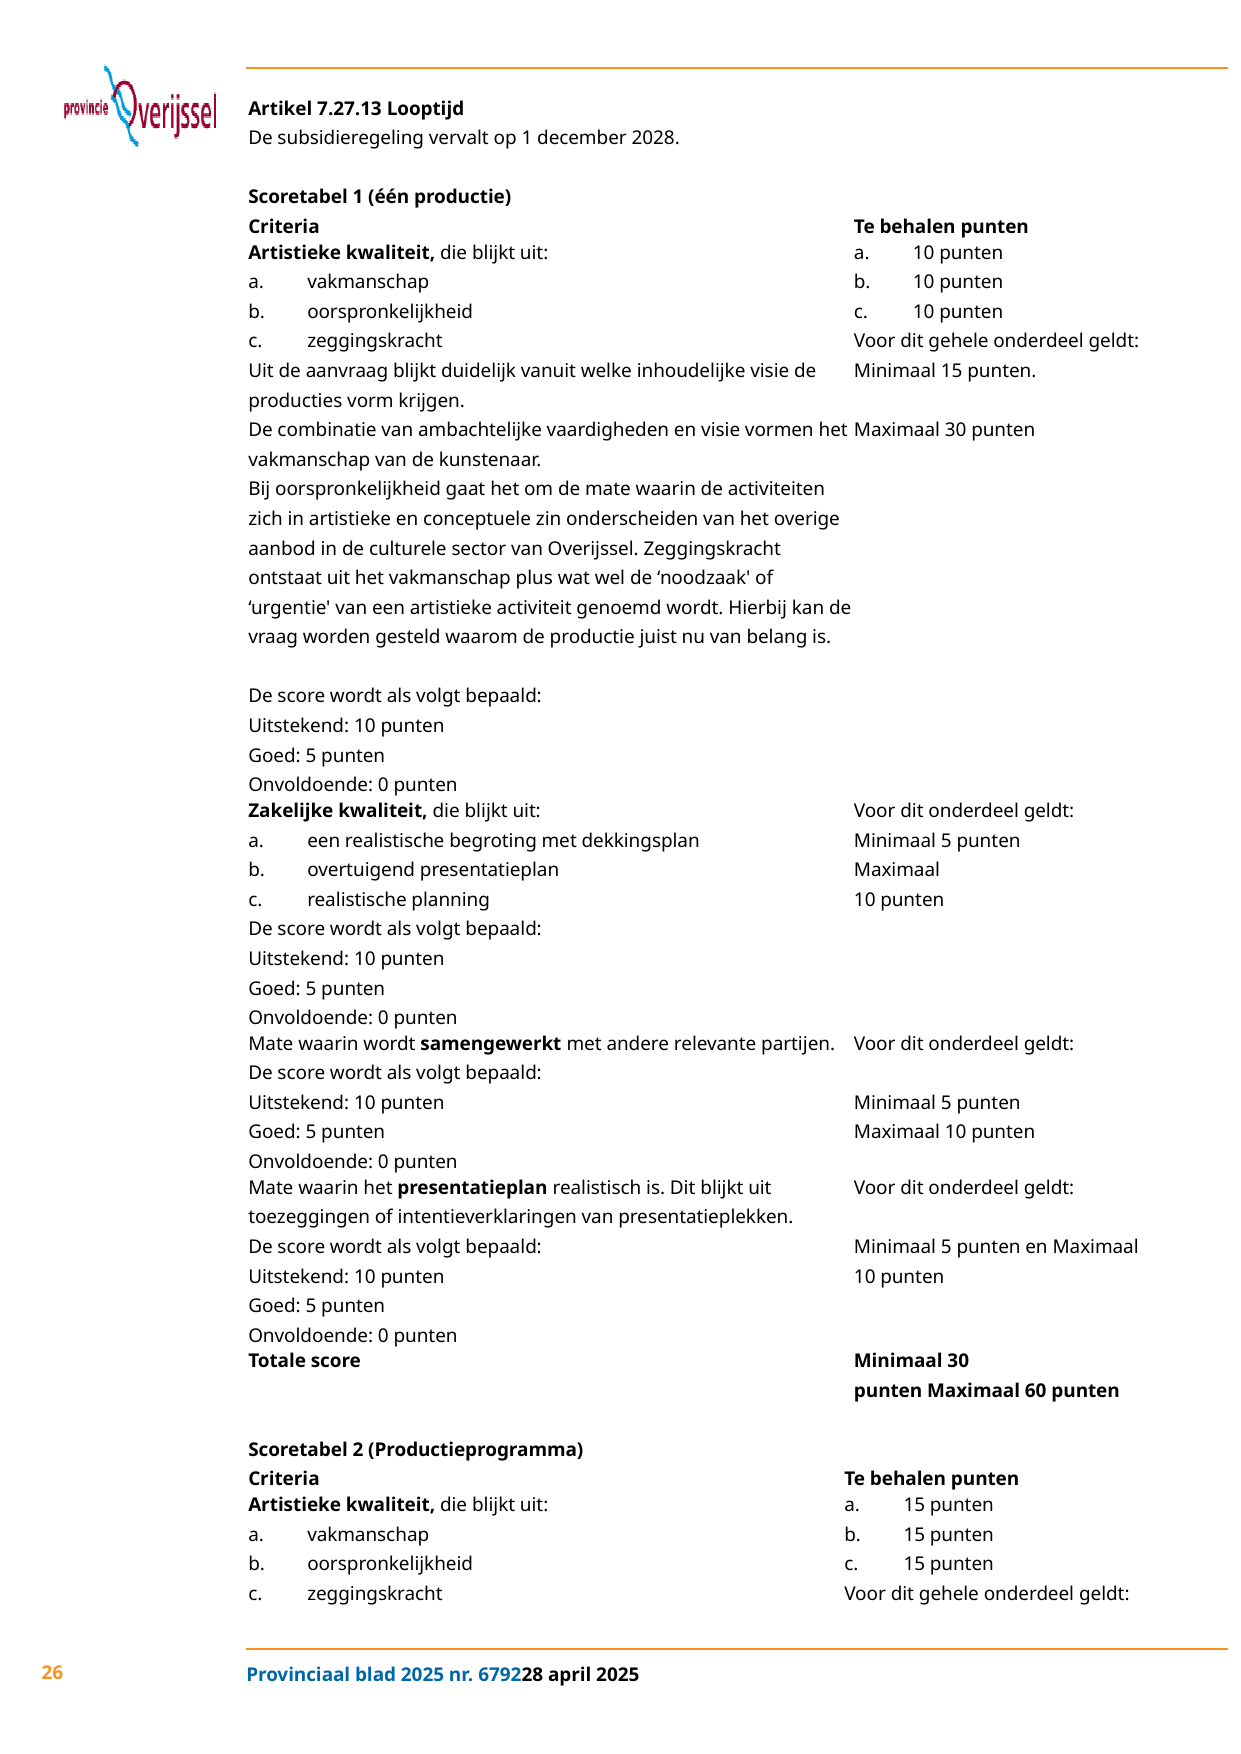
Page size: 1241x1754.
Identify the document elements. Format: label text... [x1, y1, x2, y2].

text Artikel 7.27.13 Looptijd [248, 95, 1152, 121]
table_cell 10 punten 10 punten 10 punten Voor dit gehele onderdeel geldt: Minimaal 15 punten. Maximaal 30 punten [854, 239, 1152, 797]
table_cell Voor dit onderdeel geldt: Minimaal 5 punten Maximaal 10 punten [854, 797, 1152, 1030]
table_cell Artistieke kwaliteit, die blijkt uit: vakmanschap oorspronkelijkheid zeggingskracht [248, 1491, 844, 1606]
table_cell Totale score [248, 1348, 854, 1403]
text Scoretabel 1 (één productie) [248, 183, 1152, 209]
text De subsidieregeling vervalt op 1 december 2028. [248, 124, 1152, 150]
table_cell 15 punten 15 punten 15 punten Voor dit gehele onderdeel geldt: [844, 1491, 1152, 1606]
table_cell Zakelijke kwaliteit, die blijkt uit: een realistische begroting met dekkingsplan overtuigend presentatieplan realistische planning De score wordt als volgt bepaald: Uitstekend: 10 punten Goed: 5 punten Onvoldoende: 0 punten [248, 797, 854, 1030]
text Scoretabel 2 (Productieprogramma) [248, 1436, 1152, 1462]
table_cell Voor dit onderdeel geldt: Minimaal 5 punten en Maximaal 10 punten [854, 1174, 1152, 1348]
table_header Te behalen punten [844, 1466, 1152, 1491]
table_header Criteria [248, 213, 854, 239]
table_cell Mate waarin wordt samengewerkt met andere relevante partijen. De score wordt als volgt bepaald: Uitstekend: 10 punten Goed: 5 punten Onvoldoende: 0 punten [248, 1030, 854, 1174]
table_header Te behalen punten [854, 213, 1152, 239]
table_header Criteria [248, 1466, 844, 1491]
table_cell Minimaal 30 punten Maximaal 60 punten [854, 1348, 1152, 1403]
picture [41, 47, 231, 172]
table_cell Mate waarin het presentatieplan realistisch is. Dit blijkt uit toezeggingen of intentieverklaringen van presentatieplekken. De score wordt als volgt bepaald: Uitstekend: 10 punten Goed: 5 punten Onvoldoende: 0 punten [248, 1174, 854, 1348]
table_cell Voor dit onderdeel geldt: Minimaal 5 punten Maximaal 10 punten [854, 1030, 1152, 1174]
table_cell Artistieke kwaliteit, die blijkt uit: vakmanschap oorspronkelijkheid zeggingskracht Uit de aanvraag blijkt duidelijk vanuit welke inhoudelijke visie de producties vorm krijgen. De combinatie van ambachtelijke vaardigheden en visie vormen het vakmanschap van de kunstenaar. Bij oorspronkelijkheid gaat het om de mate waarin de activiteiten zich in artistieke en conceptuele zin onderscheiden van het overige aanbod in de culturele sector van Overijssel. Zeggingskracht ontstaat uit het vakmanschap plus wat wel de ‘noodzaak' of ‘urgentie' van een artistieke activiteit genoemd wordt. Hierbij kan de vraag worden gesteld waarom de productie juist nu van belang is. De score wordt als volgt bepaald: Uitstekend: 10 punten Goed: 5 punten Onvoldoende: 0 punten [248, 239, 854, 797]
